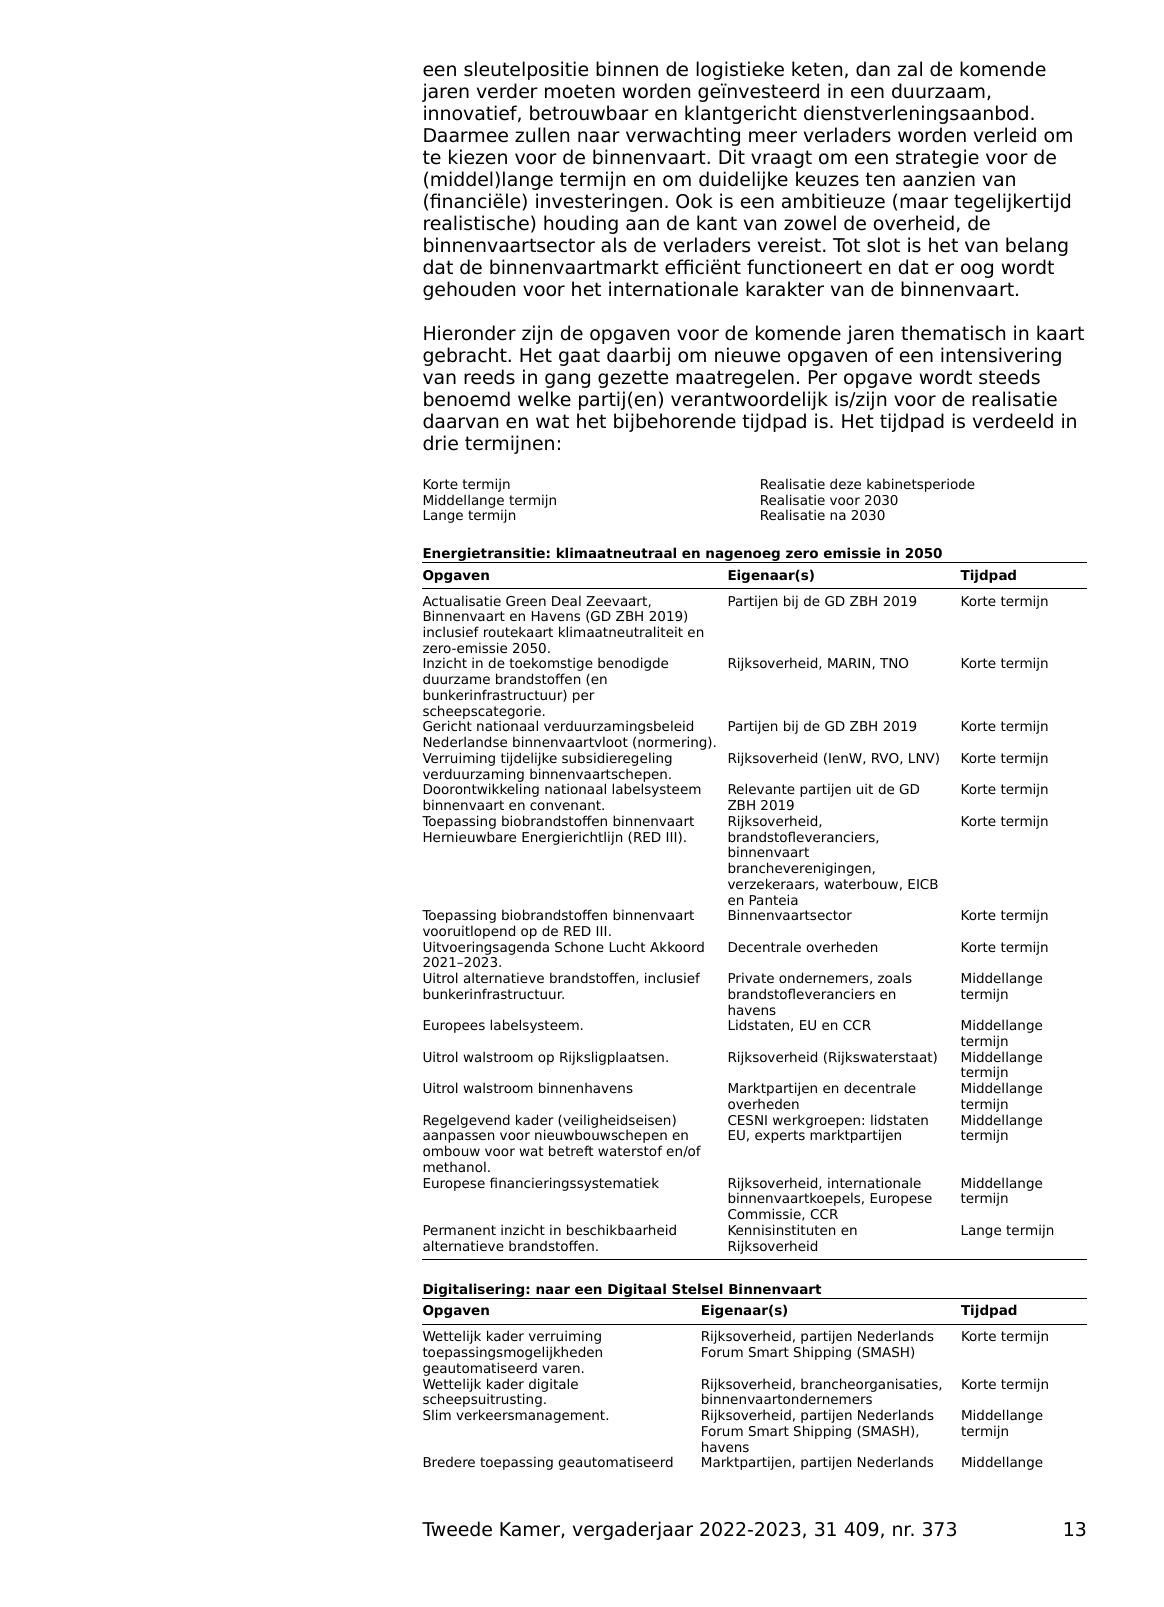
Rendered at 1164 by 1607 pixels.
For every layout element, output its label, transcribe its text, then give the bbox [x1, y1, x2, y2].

table_cell Toepassing biobrandstoffen binnenvaart Hernieuwbare Energierichtlijn (RED III). [422, 814, 721, 908]
table_cell Partijen bij de GD ZBH 2019 [721, 589, 954, 656]
table_cell Actualisatie Green Deal Zeevaart, Binnenvaart en Havens (GD ZBH 2019) inclusief routekaart klimaatneutraliteit en zero-emissie 2050. [422, 589, 721, 656]
table_cell Rijksoverheid, partijen Nederlands Forum Smart Shipping (SMASH), havens [695, 1408, 955, 1455]
table_cell Realisatie na 2030 [754, 508, 1087, 524]
table_cell Verruiming tijdelijke subsidieregeling verduurzaming binnenvaartschepen. [422, 751, 721, 782]
table_cell Relevante partijen uit de GD ZBH 2019 [721, 782, 954, 814]
table_cell Middellange termijn [954, 1175, 1087, 1223]
table_header Realisatie deze kabinetsperiode [754, 477, 1087, 492]
table_cell Binnenvaartsector [721, 908, 954, 939]
table_cell Rijksoverheid (IenW, RVO, LNV) [721, 751, 954, 782]
table_cell Middellange termijn [954, 1113, 1087, 1175]
table_cell Korte termijn [954, 814, 1087, 908]
table_cell Middellange termijn [954, 971, 1087, 1018]
table_cell Toepassing biobrandstoffen binnenvaart vooruitlopend op de RED III. [422, 908, 721, 939]
table_cell Middellange termijn [422, 493, 754, 508]
table_cell Uitvoeringsagenda Schone Lucht Akkoord 2021–2023. [422, 940, 721, 971]
table_cell Korte termijn [955, 1325, 1087, 1376]
table_cell Marktpartijen en decentrale overheden [721, 1081, 954, 1112]
table_cell Eigenaar(s) [695, 1299, 955, 1323]
table_cell Rijksoverheid (Rijkswaterstaat) [721, 1050, 954, 1081]
table_cell Korte termijn [954, 940, 1087, 971]
table_cell Korte termijn [954, 656, 1087, 719]
table_cell Korte termijn [954, 589, 1087, 656]
table_cell Opgaven [422, 1299, 694, 1323]
table_cell Rijksoverheid, brandstofleveranciers, binnenvaart brancheverenigingen, verzekeraars, waterbouw, EICB en Panteia [721, 814, 954, 908]
table_cell Rijksoverheid, internationale binnenvaartkoepels, Europese Commissie, CCR [721, 1175, 954, 1223]
table_cell Wettelijk kader verruiming toepassingsmogelijkheden geautomatiseerd varen. [422, 1325, 694, 1376]
table_cell Lidstaten, EU en CCR [721, 1018, 954, 1049]
table_cell Permanent inzicht in beschikbaarheid alternatieve brandstoffen. [422, 1223, 721, 1259]
table_cell Marktpartijen, partijen Nederlands [695, 1455, 955, 1471]
table_cell Middellange [955, 1455, 1087, 1471]
table_cell Gericht nationaal verduurzamingsbeleid Nederlandse binnenvaartvloot (normering). [422, 719, 721, 751]
table_cell Europees labelsysteem. [422, 1018, 721, 1049]
table_cell Inzicht in de toekomstige benodigde duurzame brandstoffen (en bunkerinfrastructuur) per scheepscategorie. [422, 656, 721, 719]
table_cell Europese financieringssystematiek [422, 1175, 721, 1223]
table_cell Partijen bij de GD ZBH 2019 [721, 719, 954, 751]
table_header Energietransitie: klimaatneutraal en nagenoeg zero emissie in 2050 [422, 546, 1087, 562]
table_cell Lange termijn [422, 508, 754, 524]
table_cell Bredere toepassing geautomatiseerd [422, 1455, 694, 1471]
table_cell Kennisinstituten en Rijksoverheid [721, 1223, 954, 1259]
table_header Digitalisering: naar een Digitaal Stelsel Binnenvaart [422, 1282, 1087, 1297]
table_cell Opgaven [422, 563, 721, 588]
table_cell Rijksoverheid, MARIN, TNO [721, 656, 954, 719]
table_cell Lange termijn [954, 1223, 1087, 1259]
table_cell Uitrol alternatieve brandstoffen, inclusief bunkerinfrastructuur. [422, 971, 721, 1018]
table_cell Tijdpad [954, 563, 1087, 588]
table_cell Middellange termijn [955, 1408, 1087, 1455]
table_cell Tijdpad [955, 1299, 1087, 1323]
table_cell Wettelijk kader digitale scheepsuitrusting. [422, 1376, 694, 1408]
table_cell CESNI werkgroepen: lidstaten EU, experts marktpartijen [721, 1113, 954, 1175]
table_cell Korte termijn [954, 719, 1087, 751]
table_cell Slim verkeersmanagement. [422, 1408, 694, 1455]
table_cell Uitrol walstroom binnenhavens [422, 1081, 721, 1112]
table_cell Uitrol walstroom op Rijksligplaatsen. [422, 1050, 721, 1081]
text een sleutelpositie binnen de logistieke keten, dan zal de komende jaren verder moeten worden geïnvesteerd in een duurzaam, innovatief, betrouwbaar en klantgericht dienstverleningsaanbod. Daarmee zullen naar verwachting meer verladers worden verleid om te kiezen voor de binnenvaart. Dit vraagt om een strategie voor de (middel)lange termijn en om duidelijke keuzes ten aanzien van (financiële) investeringen. Ook is een ambitieuze (maar tegelijkertijd realistische) houding aan de kant van zowel de overheid, de binnenvaartsector als de verladers vereist. Tot slot is het van belang dat de binnenvaartmarkt efficiënt functioneert en dat er oog wordt gehouden voor het internationale karakter van de binnenvaart. [422, 59, 1087, 301]
table_header Korte termijn [422, 477, 754, 492]
table_cell Middellange termijn [954, 1081, 1087, 1112]
table_cell Rijksoverheid, partijen Nederlands Forum Smart Shipping (SMASH) [695, 1325, 955, 1376]
table_cell Doorontwikkeling nationaal labelsysteem binnenvaart en convenant. [422, 782, 721, 814]
table_cell Korte termijn [955, 1376, 1087, 1408]
table_cell Korte termijn [954, 908, 1087, 939]
table_cell Private ondernemers, zoals brandstofleveranciers en havens [721, 971, 954, 1018]
table_cell Realisatie voor 2030 [754, 493, 1087, 508]
table_cell Korte termijn [954, 751, 1087, 782]
table_cell Middellange termijn [954, 1050, 1087, 1081]
table_cell Regelgevend kader (veiligheidseisen) aanpassen voor nieuwbouwschepen en ombouw voor wat betreft waterstof en/of methanol. [422, 1113, 721, 1175]
table_cell Eigenaar(s) [721, 563, 954, 588]
table_cell Middellange termijn [954, 1018, 1087, 1049]
table_cell Korte termijn [954, 782, 1087, 814]
table_cell Rijksoverheid, brancheorganisaties, binnenvaartondernemers [695, 1376, 955, 1408]
table_cell Decentrale overheden [721, 940, 954, 971]
text Hieronder zijn de opgaven voor de komende jaren thematisch in kaart gebracht. Het gaat daarbij om nieuwe opgaven of een intensivering van reeds in gang gezette maatregelen. Per opgave wordt steeds benoemd welke partij(en) verantwoordelijk is/zijn voor de realisatie daarvan en wat het bijbehorende tijdpad is. Het tijdpad is verdeeld in drie termijnen: [422, 323, 1087, 455]
